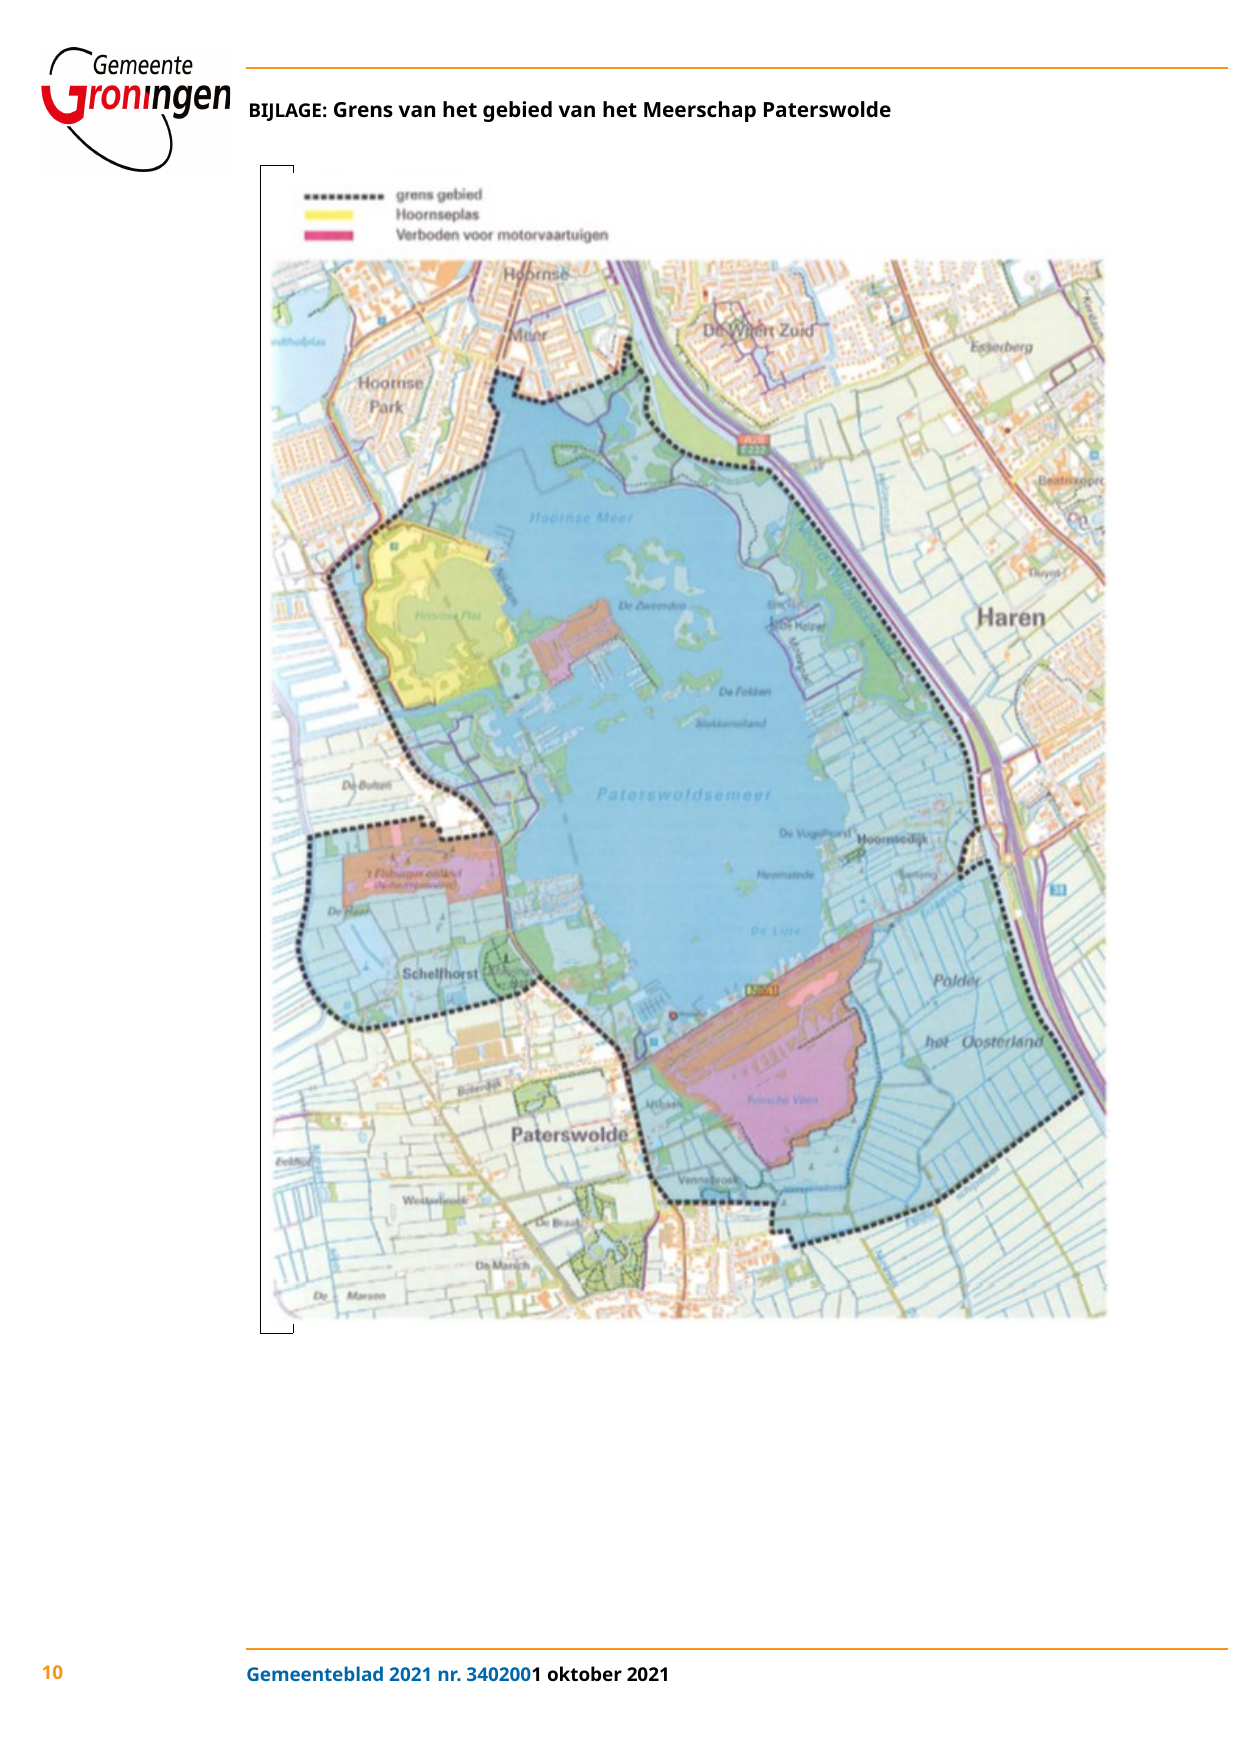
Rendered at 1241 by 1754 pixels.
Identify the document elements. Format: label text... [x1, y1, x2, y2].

text BIJLAGE: Grens van het gebied van het Meerschap Paterswolde [248, 95, 1152, 123]
picture [41, 47, 231, 172]
picture [268, 173, 1111, 1324]
